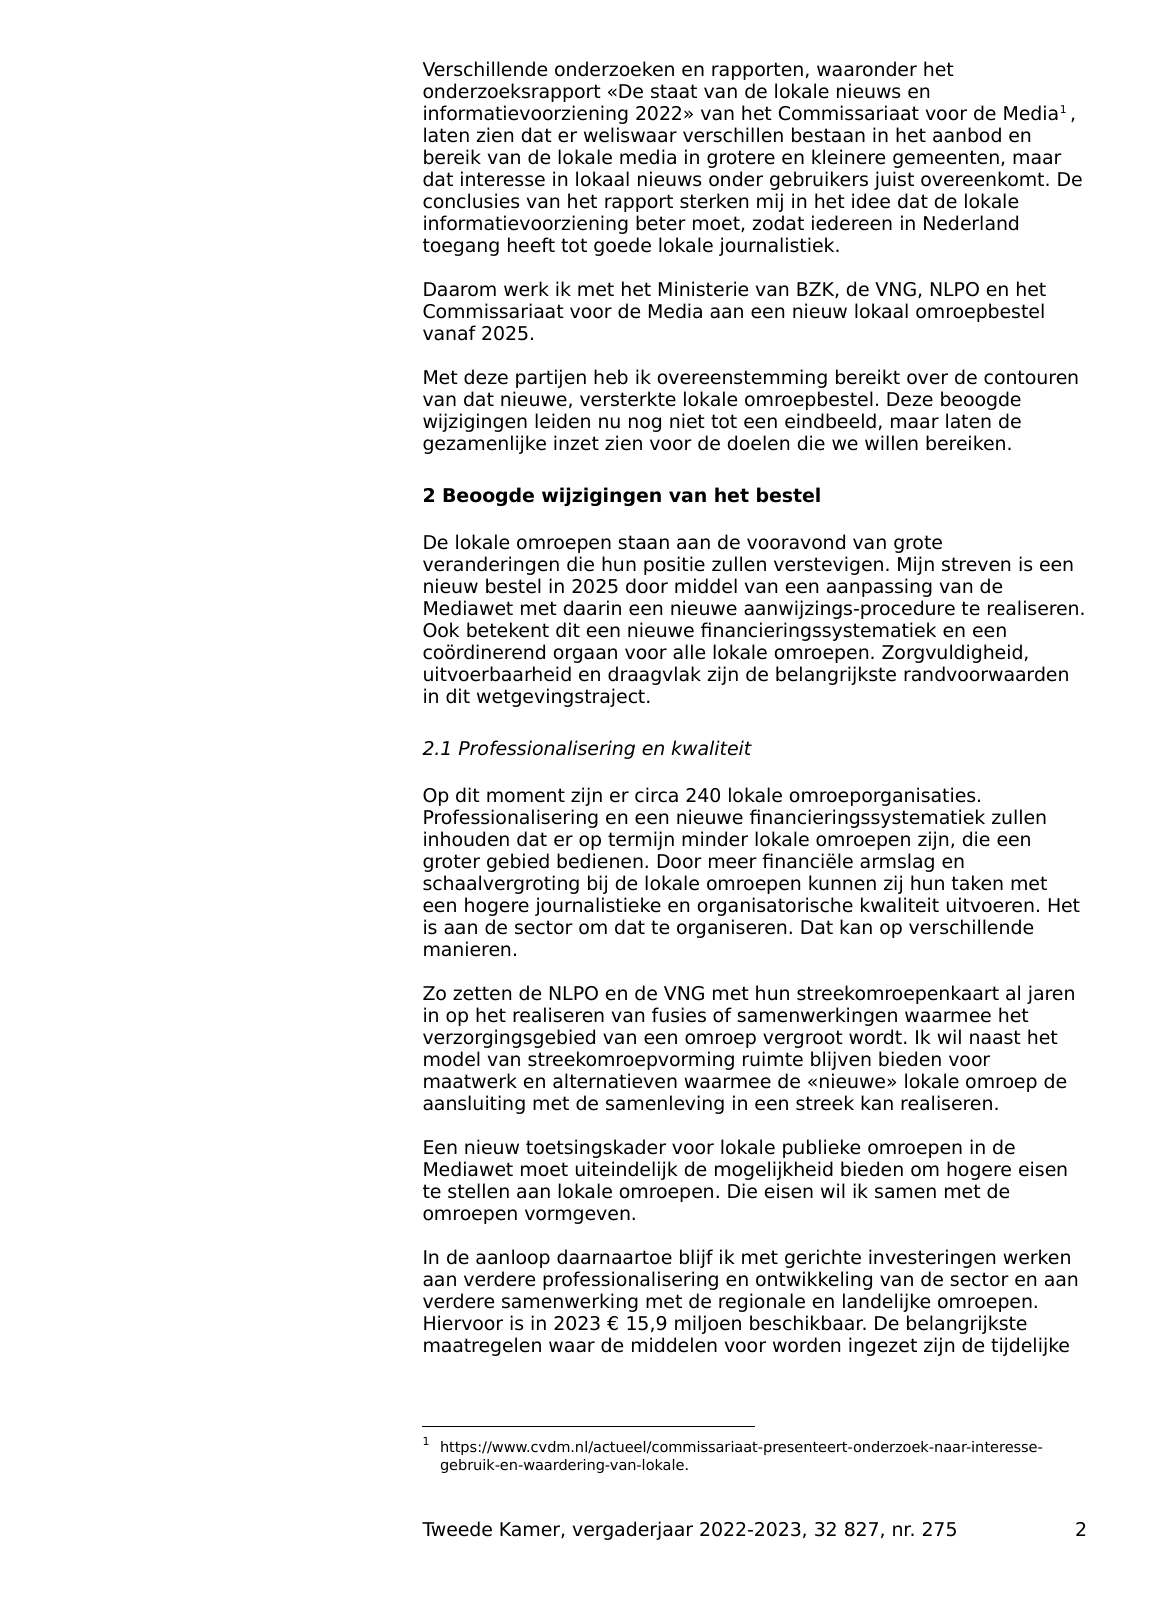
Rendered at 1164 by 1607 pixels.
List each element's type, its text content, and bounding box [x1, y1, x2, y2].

text Verschillende onderzoeken en rapporten, waaronder het onderzoeksrapport «De staat van de lokale nieuws en informatievoorziening 2022» van het Commissariaat voor de Media, laten zien dat er weliswaar verschillen bestaan in het aanbod en bereik van de lokale media in grotere en kleinere gemeenten, maar dat interesse in lokaal nieuws onder gebruikers juist overeenkomt. De conclusies van het rapport sterken mij in het idee dat de lokale informatievoorziening beter moet, zodat iedereen in Nederland toegang heeft tot goede lokale journalistiek. [422, 59, 1087, 257]
text Een nieuw toetsingskader voor lokale publieke omroepen in de Mediawet moet uiteindelijk de mogelijkheid bieden om hogere eisen te stellen aan lokale omroepen. Die eisen wil ik samen met de omroepen vormgeven. [422, 1137, 1087, 1225]
text Op dit moment zijn er circa 240 lokale omroeporganisaties. Professionalisering en een nieuwe financieringssystematiek zullen inhouden dat er op termijn minder lokale omroepen zijn, die een groter gebied bedienen. Door meer financiële armslag en schaalvergroting bij de lokale omroepen kunnen zij hun taken met een hogere journalistieke en organisatorische kwaliteit uitvoeren. Het is aan de sector om dat te organiseren. Dat kan op verschillende manieren. [422, 785, 1087, 961]
text Met deze partijen heb ik overeenstemming bereikt over de contouren van dat nieuwe, versterkte lokale omroepbestel. Deze beoogde wijzigingen leiden nu nog niet tot een eindbeeld, maar laten de gezamenlijke inzet zien voor de doelen die we willen bereiken. [422, 367, 1087, 455]
text De lokale omroepen staan aan de vooravond van grote veranderingen die hun positie zullen verstevigen. Mijn streven is een nieuw bestel in 2025 door middel van een aanpassing van de Mediawet met daarin een nieuwe aanwijzings-procedure te realiseren. Ook betekent dit een nieuwe financieringssystematiek en een coördinerend orgaan voor alle lokale omroepen. Zorgvuldigheid, uitvoerbaarheid en draagvlak zijn de belangrijkste randvoorwaarden in dit wetgevingstraject. [422, 532, 1087, 708]
text Zo zetten de NLPO en de VNG met hun streekomroepenkaart al jaren in op het realiseren van fusies of samenwerkingen waarmee het verzorgingsgebied van een omroep vergroot wordt. Ik wil naast het model van streekomroepvorming ruimte blijven bieden voor maatwerk en alternatieven waarmee de «nieuwe» lokale omroep de aansluiting met de samenleving in een streek kan realiseren. [422, 983, 1087, 1115]
text In de aanloop daarnaartoe blijf ik met gerichte investeringen werken aan verdere professionalisering en ontwikkeling van de sector en aan verdere samenwerking met de regionale en landelijke omroepen. Hiervoor is in 2023 € 15,9 miljoen beschikbaar. De belangrijkste maatregelen waar de middelen voor worden ingezet zijn de tijdelijke [422, 1247, 1087, 1357]
text Daarom werk ik met het Ministerie van BZK, de VNG, NLPO en het Commissariaat voor de Media aan een nieuw lokaal omroepbestel vanaf 2025. [422, 279, 1087, 345]
subtitle 2.1 Professionalisering en kwaliteit [422, 738, 1087, 760]
text https://www.cvdm.nl/actueel/commissariaat-presenteert-onderzoek-naar-interesse-gebruik-en-waardering-van-lokale. [422, 1435, 1087, 1474]
subtitle 2 Beoogde wijzigingen van het bestel [422, 485, 1087, 507]
